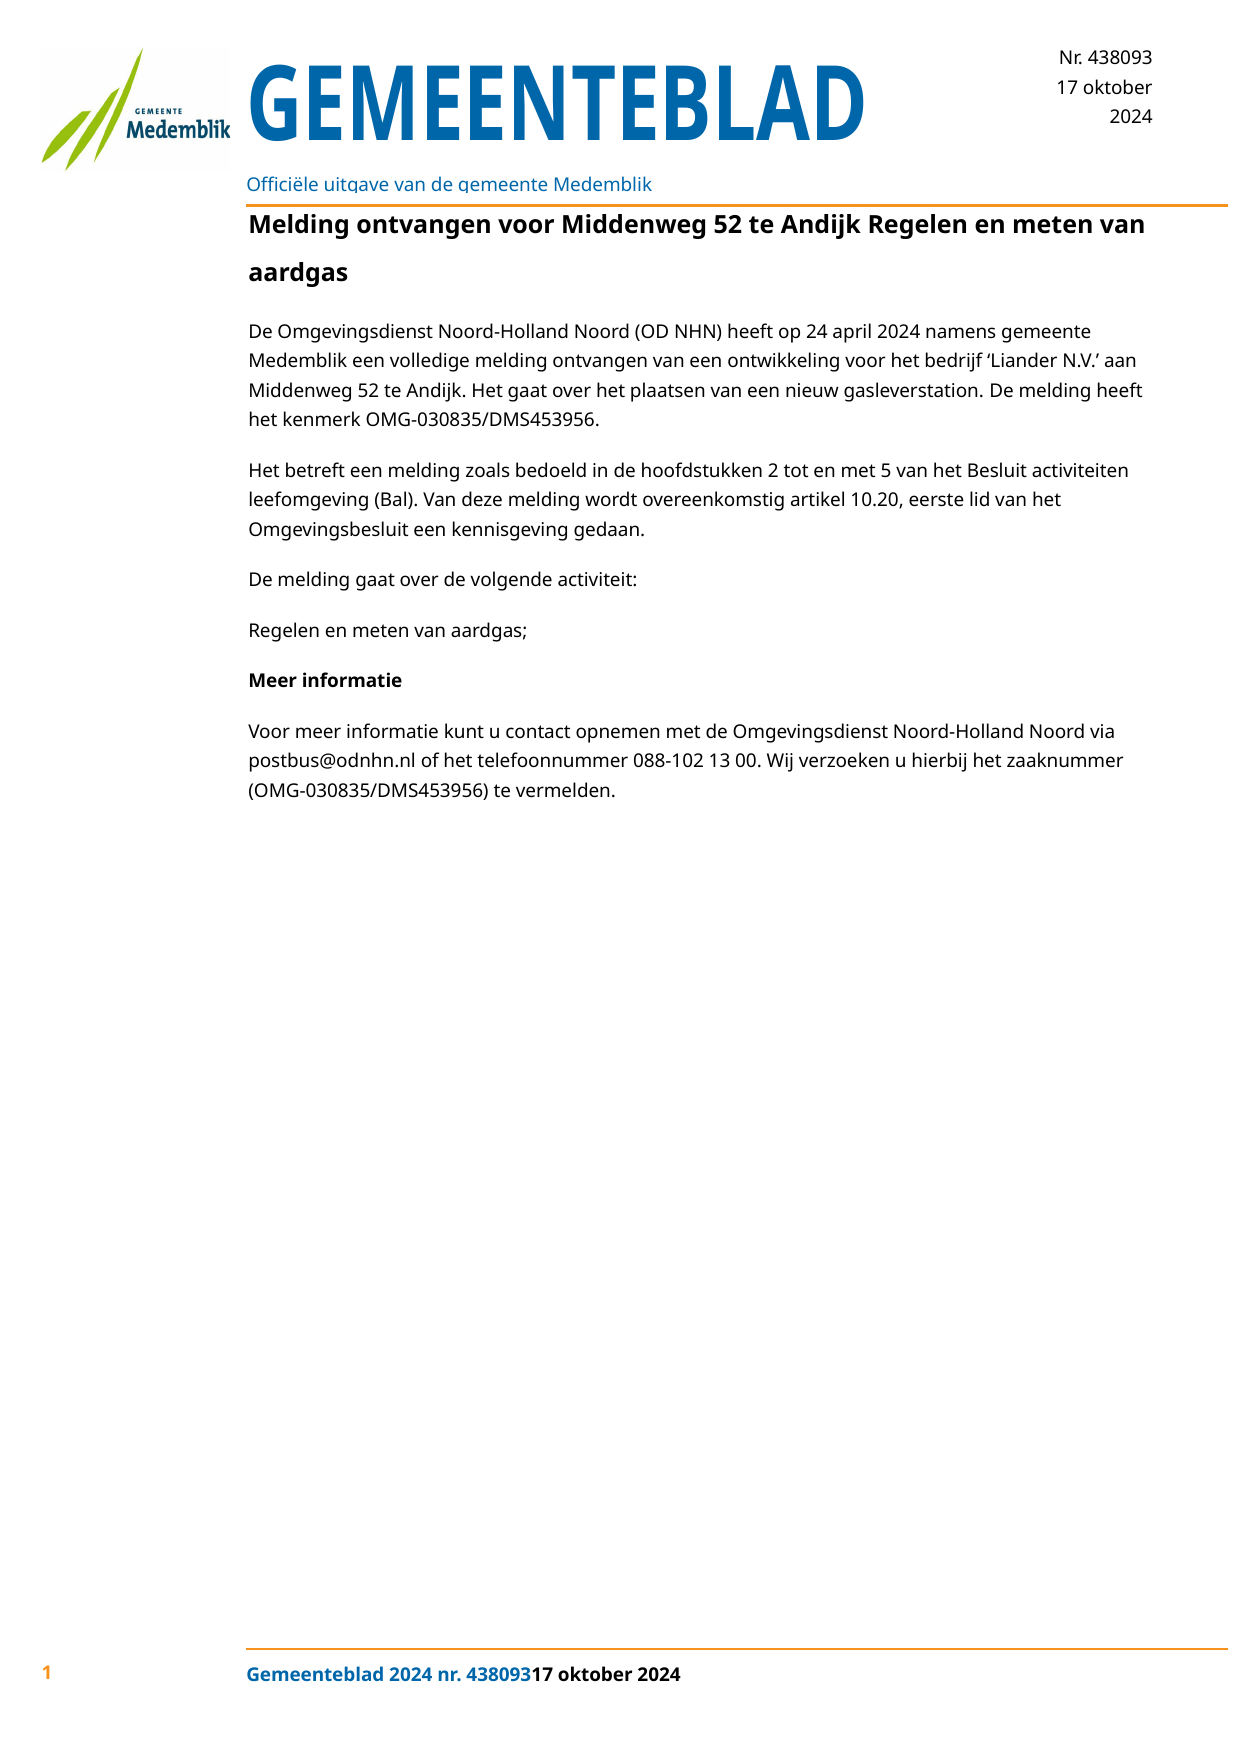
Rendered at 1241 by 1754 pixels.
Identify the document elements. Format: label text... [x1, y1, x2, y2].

text Het betreft een melding zoals bedoeld in de hoofdstukken 2 tot en met 5 van het Besluit activiteiten leefomgeving (Bal). Van deze melding wordt overeenkomstig artikel 10.20, eerste lid van het Omgevingsbesluit een kennisgeving gedaan. [248, 457, 1152, 542]
text Voor meer informatie kunt u contact opnemen met de Omgevingsdienst Noord-Holland Noord via postbus@odnhn.nl of het telefoonnummer 088-102 13 00. Wij verzoeken u hierbij het zaaknummer (OMG-030835/DMS453956) te vermelden. [248, 718, 1152, 803]
text Meer informatie [248, 667, 1152, 693]
text De Omgevingsdienst Noord-Holland Noord (OD NHN) heeft op 24 april 2024 namens gemeente Medemblik een volledige melding ontvangen van een ontwikkeling voor het bedrijf ‘Liander N.V.’ aan Middenweg 52 te Andijk. Het gaat over het plaatsen van een nieuw gasleverstation. De melding heeft het kenmerk OMG-030835/DMS453956. [248, 318, 1152, 432]
text Regelen en meten van aardgas; [248, 617, 1152, 643]
picture [41, 47, 231, 172]
text Melding ontvangen voor Middenweg 52 te Andijk Regelen en meten van aardgas [248, 207, 1152, 288]
text De melding gaat over de volgende activiteit: [248, 567, 1152, 592]
